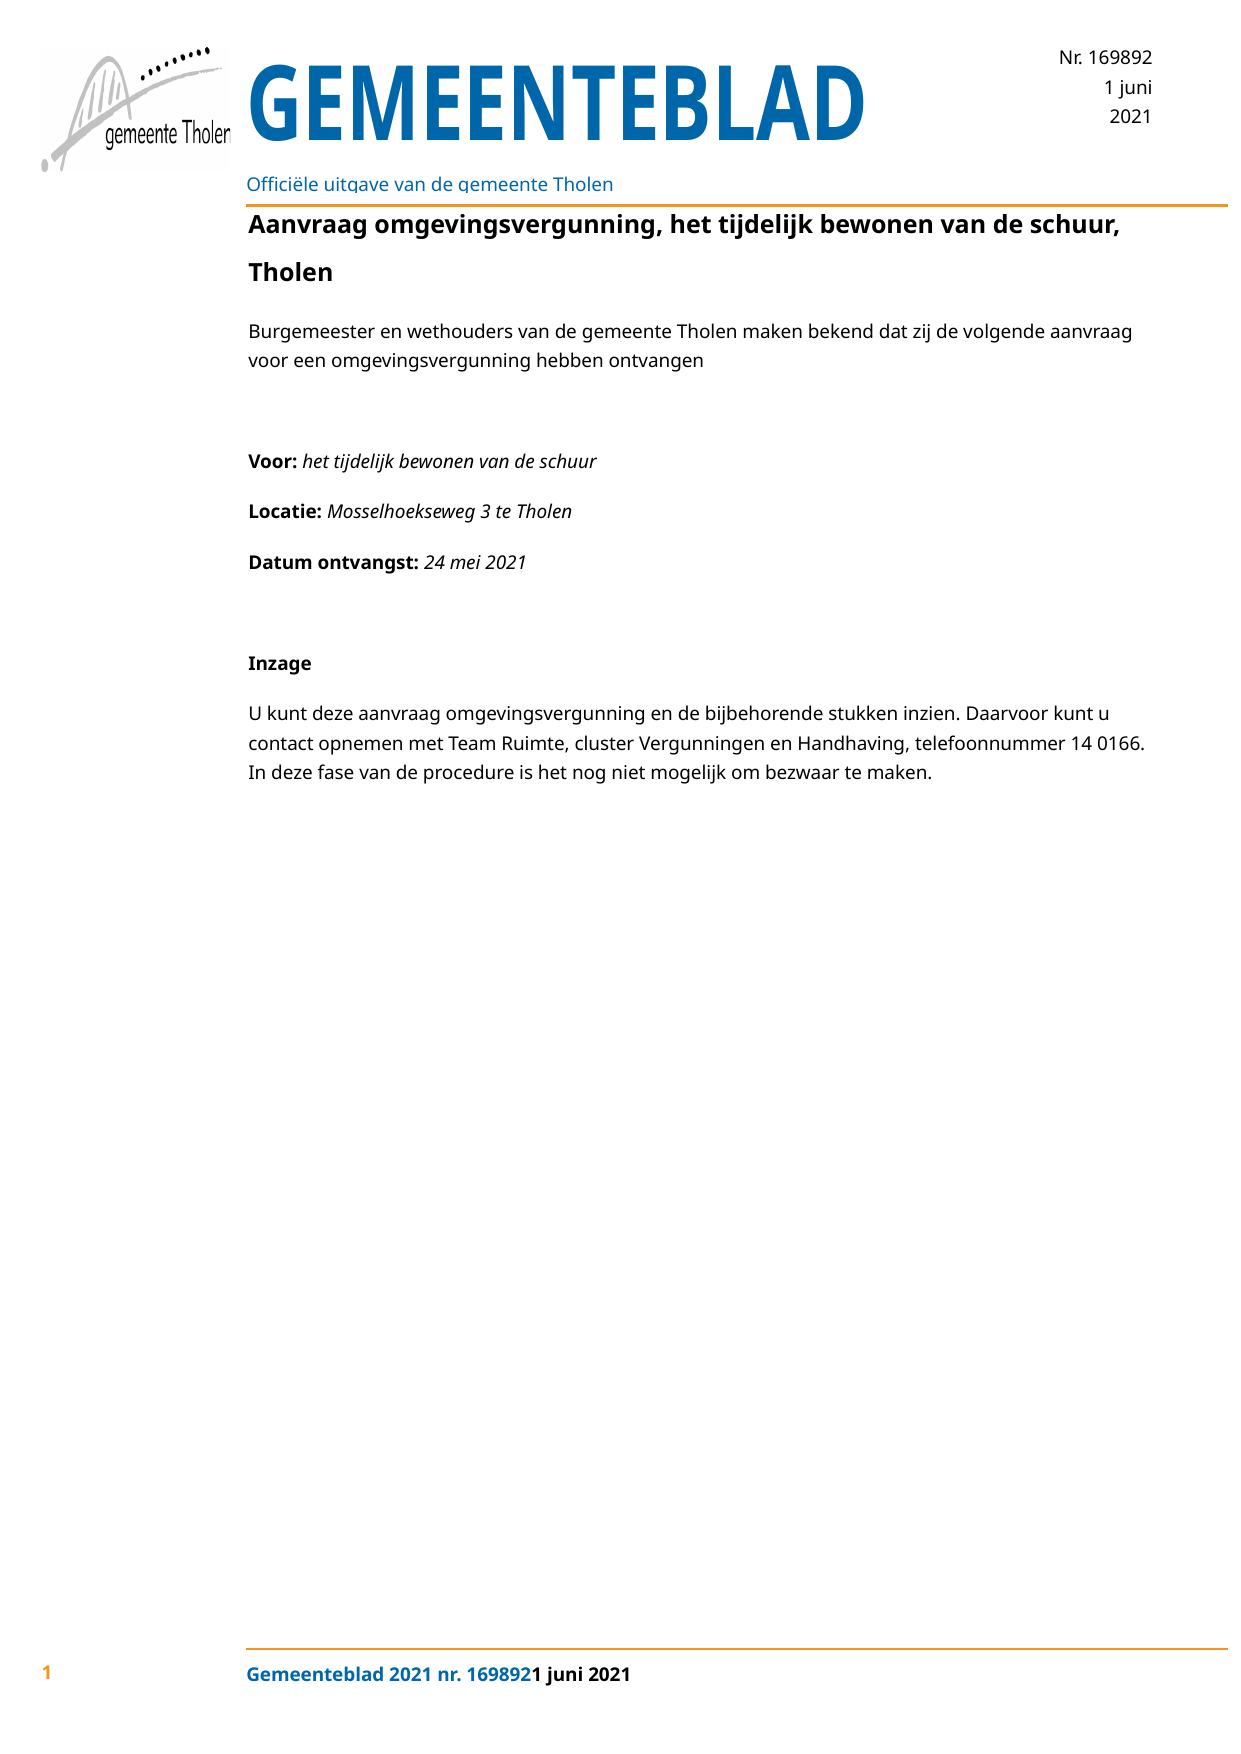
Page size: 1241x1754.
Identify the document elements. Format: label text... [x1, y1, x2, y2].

text Voor: het tijdelijk bewonen van de schuur [248, 448, 1152, 474]
text Burgemeester en wethouders van de gemeente Tholen maken bekend dat zij de volgende aanvraag voor een omgevingsvergunning hebben ontvangen [248, 318, 1152, 373]
text Inzage [248, 650, 1152, 676]
picture [41, 47, 231, 172]
text Locatie: Mosselhoekseweg 3 te Tholen [248, 499, 1152, 524]
text U kunt deze aanvraag omgevingsvergunning en de bijbehorende stukken inzien. Daarvoor kunt u contact opnemen met Team Ruimte, cluster Vergunningen en Handhaving, telefoonnummer 14 0166. In deze fase van de procedure is het nog niet mogelijk om bezwaar te maken. [248, 700, 1152, 785]
text Aanvraag omgevingsvergunning, het tijdelijk bewonen van de schuur, Tholen [248, 207, 1152, 288]
text Datum ontvangst: 24 mei 2021 [248, 549, 1152, 575]
